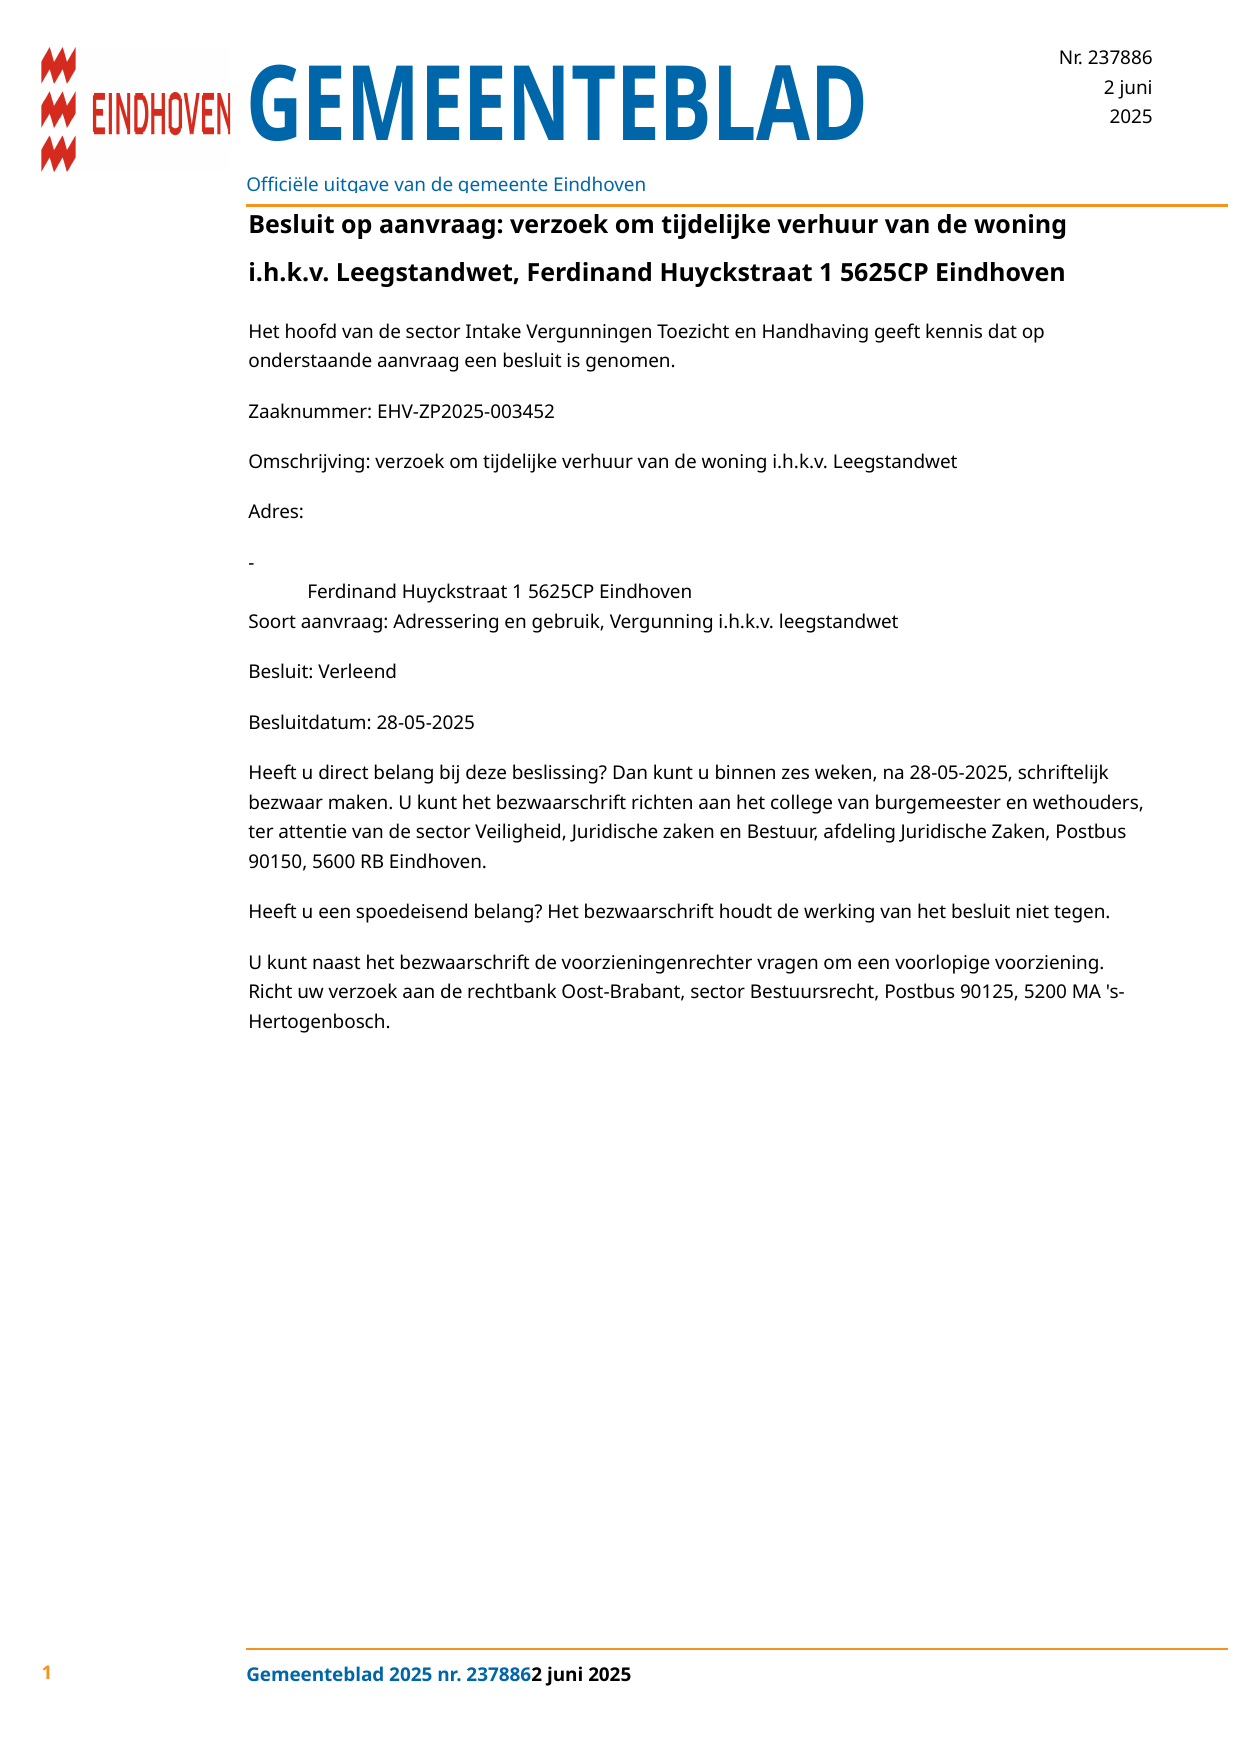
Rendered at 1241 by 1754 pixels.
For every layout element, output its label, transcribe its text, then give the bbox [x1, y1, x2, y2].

text Soort aanvraag: Adressering en gebruik, Vergunning i.h.k.v. leegstandwet [248, 608, 1152, 634]
text Heeft u een spoedeisend belang? Het bezwaarschrift houdt de werking van het besluit niet tegen. [248, 899, 1152, 924]
text Het hoofd van de sector Intake Vergunningen Toezicht en Handhaving geeft kennis dat op onderstaande aanvraag een besluit is genomen. [248, 318, 1152, 373]
text U kunt naast het bezwaarschrift de voorzieningenrechter vragen om een voorlopige voorziening. Richt uw verzoek aan de rechtbank Oost-Brabant, sector Bestuursrecht, Postbus 90125, 5200 MA 's-Hertogenbosch. [248, 949, 1152, 1034]
text Adres: [248, 499, 1152, 524]
text Besluit op aanvraag: verzoek om tijdelijke verhuur van de woning i.h.k.v. Leegstandwet, Ferdinand Huyckstraat 1 5625CP Eindhoven [248, 207, 1152, 288]
text Heeft u direct belang bij deze beslissing? Dan kunt u binnen zes weken, na 28-05-2025, schriftelijk bezwaar maken. U kunt het bezwaarschrift richten aan het college van burgemeester en wethouders, ter attentie van de sector Veiligheid, Juridische zaken en Bestuur, afdeling Juridische Zaken, Postbus 90150, 5600 RB Eindhoven. [248, 759, 1152, 874]
text Besluitdatum: 28-05-2025 [248, 709, 1152, 735]
text Zaaknummer: EHV-ZP2025-003452 [248, 398, 1152, 424]
text Omschrijving: verzoek om tijdelijke verhuur van de woning i.h.k.v. Leegstandwet [248, 448, 1152, 474]
text Besluit: Verleend [248, 659, 1152, 684]
list Ferdinand Huyckstraat 1 5625CP Eindhoven [248, 579, 1152, 604]
picture [41, 47, 231, 172]
